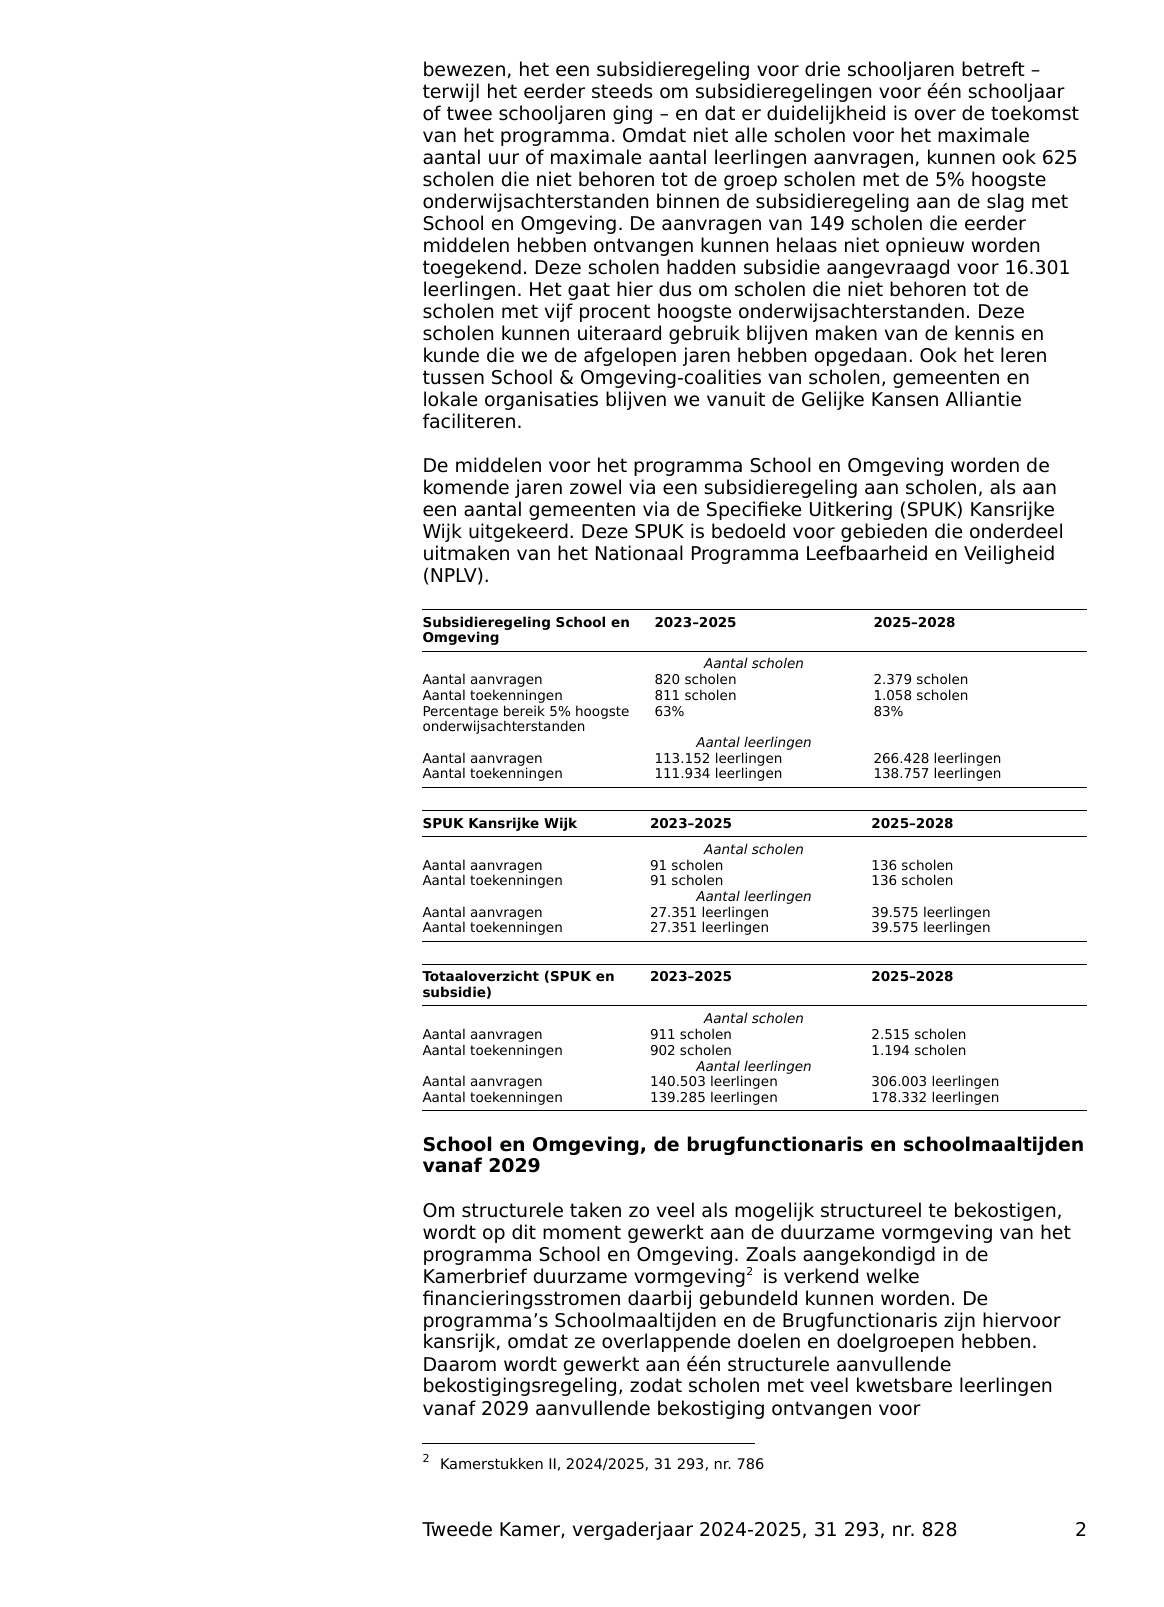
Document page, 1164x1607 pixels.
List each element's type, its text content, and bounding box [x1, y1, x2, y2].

table_header 2023–2025 [648, 610, 867, 651]
table_header 2025–2028 [865, 965, 1087, 1005]
table_cell 266.428 leerlingen [868, 751, 1087, 766]
table_header 2025–2028 [868, 610, 1087, 651]
table_cell Aantal aanvragen [422, 1027, 644, 1043]
table_cell Aantal toekenningen [422, 766, 648, 787]
table_cell Aantal toekenningen [422, 873, 644, 889]
table_cell Aantal aanvragen [422, 857, 644, 873]
table_header 2025–2028 [865, 811, 1087, 836]
table_cell 138.757 leerlingen [868, 766, 1087, 787]
table_cell 306.003 leerlingen [865, 1074, 1087, 1090]
table_cell Aantal scholen [422, 837, 1087, 857]
table_cell Aantal toekenningen [422, 1090, 644, 1110]
table_cell 63% [648, 704, 867, 735]
table_cell 83% [868, 704, 1087, 735]
table_cell 1.194 scholen [865, 1043, 1087, 1058]
table_cell 178.332 leerlingen [865, 1090, 1087, 1110]
table_cell 820 scholen [648, 672, 867, 688]
table_cell 39.575 leerlingen [865, 905, 1087, 920]
table_cell 136 scholen [865, 857, 1087, 873]
table_cell Aantal scholen [422, 1006, 1087, 1027]
table_header 2023–2025 [644, 811, 865, 836]
text Om structurele taken zo veel als mogelijk structureel te bekostigen, wordt op dit moment gewerkt aan de duurzame vormgeving van het programma School en Omgeving. Zoals aangekondigd in de Kamerbrief duurzame vormgeving is verkend welke financieringsstromen daarbij gebundeld kunnen worden. De programma’s Schoolmaaltijden en de Brugfunctionaris zijn hiervoor kansrijk, omdat ze overlappende doelen en doelgroepen hebben. Daarom wordt gewerkt aan één structurele aanvullende bekostigingsregeling, zodat scholen met veel kwetsbare leerlingen vanaf 2029 aanvullende bekostiging ontvangen voor [422, 1199, 1087, 1419]
text De middelen voor het programma School en Omgeving worden de komende jaren zowel via een subsidieregeling aan scholen, als aan een aantal gemeenten via de Specifieke Uitkering (SPUK) Kansrijke Wijk uitgekeerd. Deze SPUK is bedoeld voor gebieden die onderdeel uitmaken van het Nationaal Programma Leefbaarheid en Veiligheid (NPLV). [422, 455, 1087, 587]
table_cell 911 scholen [644, 1027, 865, 1043]
table_header Totaaloverzicht (SPUK en subsidie) [422, 965, 644, 1005]
subtitle School en Omgeving, de brugfunctionaris en schoolmaaltijden vanaf 2029 [422, 1133, 1087, 1177]
table_cell 27.351 leerlingen [644, 905, 865, 920]
table_cell 902 scholen [644, 1043, 865, 1058]
table_cell 136 scholen [865, 873, 1087, 889]
table_cell Aantal aanvragen [422, 905, 644, 920]
table_cell Aantal leerlingen [422, 735, 1087, 751]
text Kamerstukken II, 2024/2025, 31 293, nr. 786 [422, 1452, 1087, 1474]
table_cell Aantal scholen [422, 652, 1087, 672]
table_cell 140.503 leerlingen [644, 1074, 865, 1090]
table_cell 1.058 scholen [868, 688, 1087, 703]
table_header Subsidieregeling School en Omgeving [422, 610, 648, 651]
table_cell 27.351 leerlingen [644, 920, 865, 941]
table_header SPUK Kansrijke Wijk [422, 811, 644, 836]
table_cell Percentage bereik 5% hoogste onderwijsachterstanden [422, 704, 648, 735]
table_cell 2.379 scholen [868, 672, 1087, 688]
table_cell Aantal aanvragen [422, 672, 648, 688]
table_cell 91 scholen [644, 857, 865, 873]
text bewezen, het een subsidieregeling voor drie schooljaren betreft – terwijl het eerder steeds om subsidieregelingen voor één schooljaar of twee schooljaren ging – en dat er duidelijkheid is over de toekomst van het programma. Omdat niet alle scholen voor het maximale aantal uur of maximale aantal leerlingen aanvragen, kunnen ook 625 scholen die niet behoren tot de groep scholen met de 5% hoogste onderwijsachterstanden binnen de subsidieregeling aan de slag met School en Omgeving. De aanvragen van 149 scholen die eerder middelen hebben ontvangen kunnen helaas niet opnieuw worden toegekend. Deze scholen hadden subsidie aangevraagd voor 16.301 leerlingen. Het gaat hier dus om scholen die niet behoren tot de scholen met vijf procent hoogste onderwijsachterstanden. Deze scholen kunnen uiteraard gebruik blijven maken van de kennis en kunde die we de afgelopen jaren hebben opgedaan. Ook het leren tussen School & Omgeving-coalities van scholen, gemeenten en lokale organisaties blijven we vanuit de Gelijke Kansen Alliantie faciliteren. [422, 59, 1087, 433]
table_cell 139.285 leerlingen [644, 1090, 865, 1110]
table_cell 111.934 leerlingen [648, 766, 867, 787]
table_cell Aantal toekenningen [422, 688, 648, 703]
table_cell Aantal toekenningen [422, 1043, 644, 1058]
table_cell 91 scholen [644, 873, 865, 889]
table_cell 811 scholen [648, 688, 867, 703]
table_cell Aantal toekenningen [422, 920, 644, 941]
table_header 2023–2025 [644, 965, 865, 1005]
table_cell Aantal aanvragen [422, 751, 648, 766]
table_cell 2.515 scholen [865, 1027, 1087, 1043]
table_cell 113.152 leerlingen [648, 751, 867, 766]
table_cell 39.575 leerlingen [865, 920, 1087, 941]
table_cell Aantal aanvragen [422, 1074, 644, 1090]
table_cell Aantal leerlingen [422, 1058, 1087, 1074]
table_cell Aantal leerlingen [422, 889, 1087, 904]
